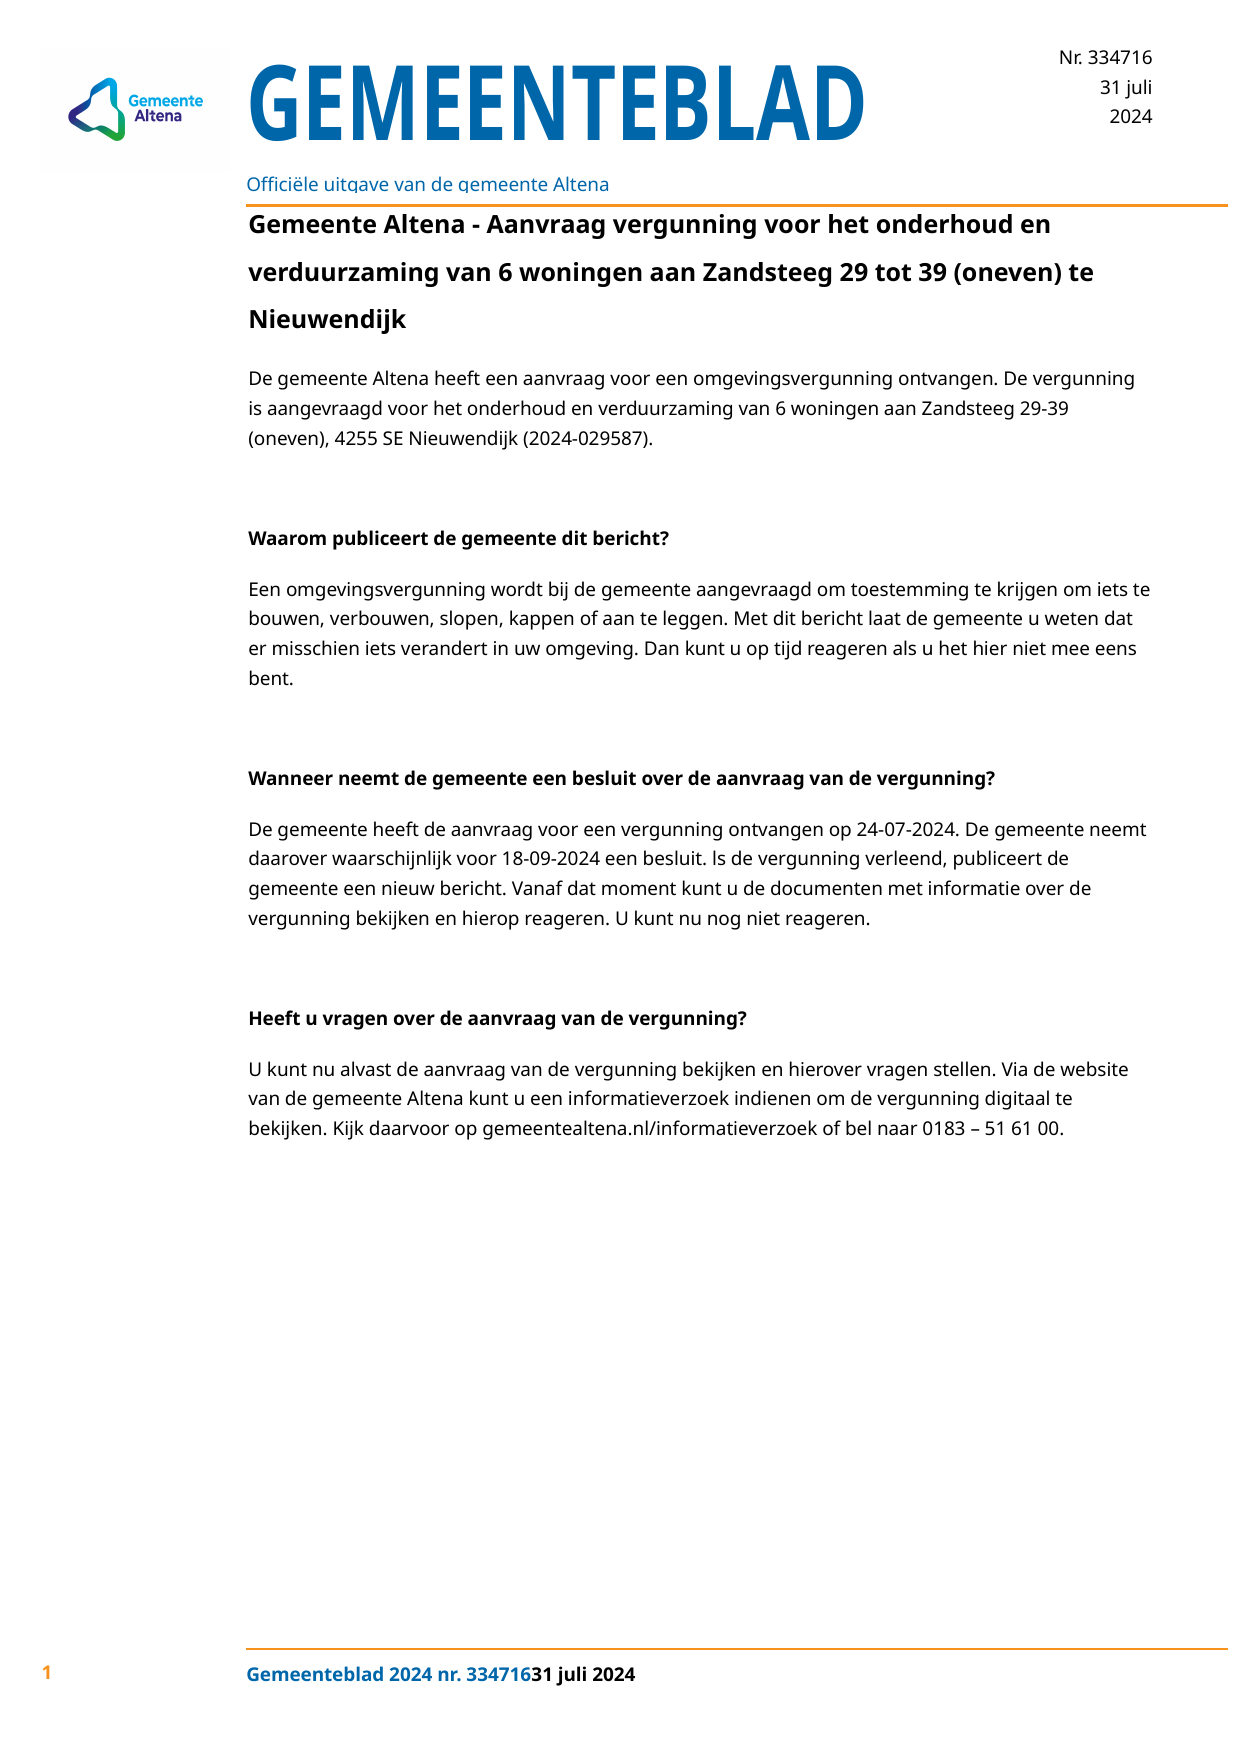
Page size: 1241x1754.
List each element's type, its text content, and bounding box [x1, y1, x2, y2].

text U kunt nu alvast de aanvraag van de vergunning bekijken en hierover vragen stellen. Via de website van de gemeente Altena kunt u een informatieverzoek indienen om de vergunning digitaal te bekijken. Kijk daarvoor op gemeentealtena.nl/informatieverzoek of bel naar 0183 – 51 61 00. [248, 1056, 1152, 1141]
text De gemeente Altena heeft een aanvraag voor een omgevingsvergunning ontvangen. De vergunning is aangevraagd voor het onderhoud en verduurzaming van 6 woningen aan Zandsteeg 29-39 (oneven), 4255 SE Nieuwendijk (2024-029587). [248, 366, 1152, 450]
text Wanneer neemt de gemeente een besluit over de aanvraag van de vergunning? [248, 766, 1152, 791]
picture [41, 47, 231, 172]
text Een omgevingsvergunning wordt bij de gemeente aangevraagd om toestemming te krijgen om iets te bouwen, verbouwen, slopen, kappen of aan te leggen. Met dit bericht laat de gemeente u weten dat er misschien iets verandert in uw omgeving. Dan kunt u op tijd reageren als u het hier niet mee eens bent. [248, 576, 1152, 690]
text Gemeente Altena - Aanvraag vergunning voor het onderhoud en verduurzaming van 6 woningen aan Zandsteeg 29 tot 39 (oneven) te Nieuwendijk [248, 207, 1152, 336]
text Waarom publiceert de gemeente dit bericht? [248, 526, 1152, 551]
text Heeft u vragen over de aanvraag van de vergunning? [248, 1006, 1152, 1031]
text De gemeente heeft de aanvraag voor een vergunning ontvangen op 24-07-2024. De gemeente neemt daarover waarschijnlijk voor 18-09-2024 een besluit. ls de vergunning verleend, publiceert de gemeente een nieuw bericht. Vanaf dat moment kunt u de documenten met informatie over de vergunning bekijken en hierop reageren. U kunt nu nog niet reageren. [248, 816, 1152, 930]
